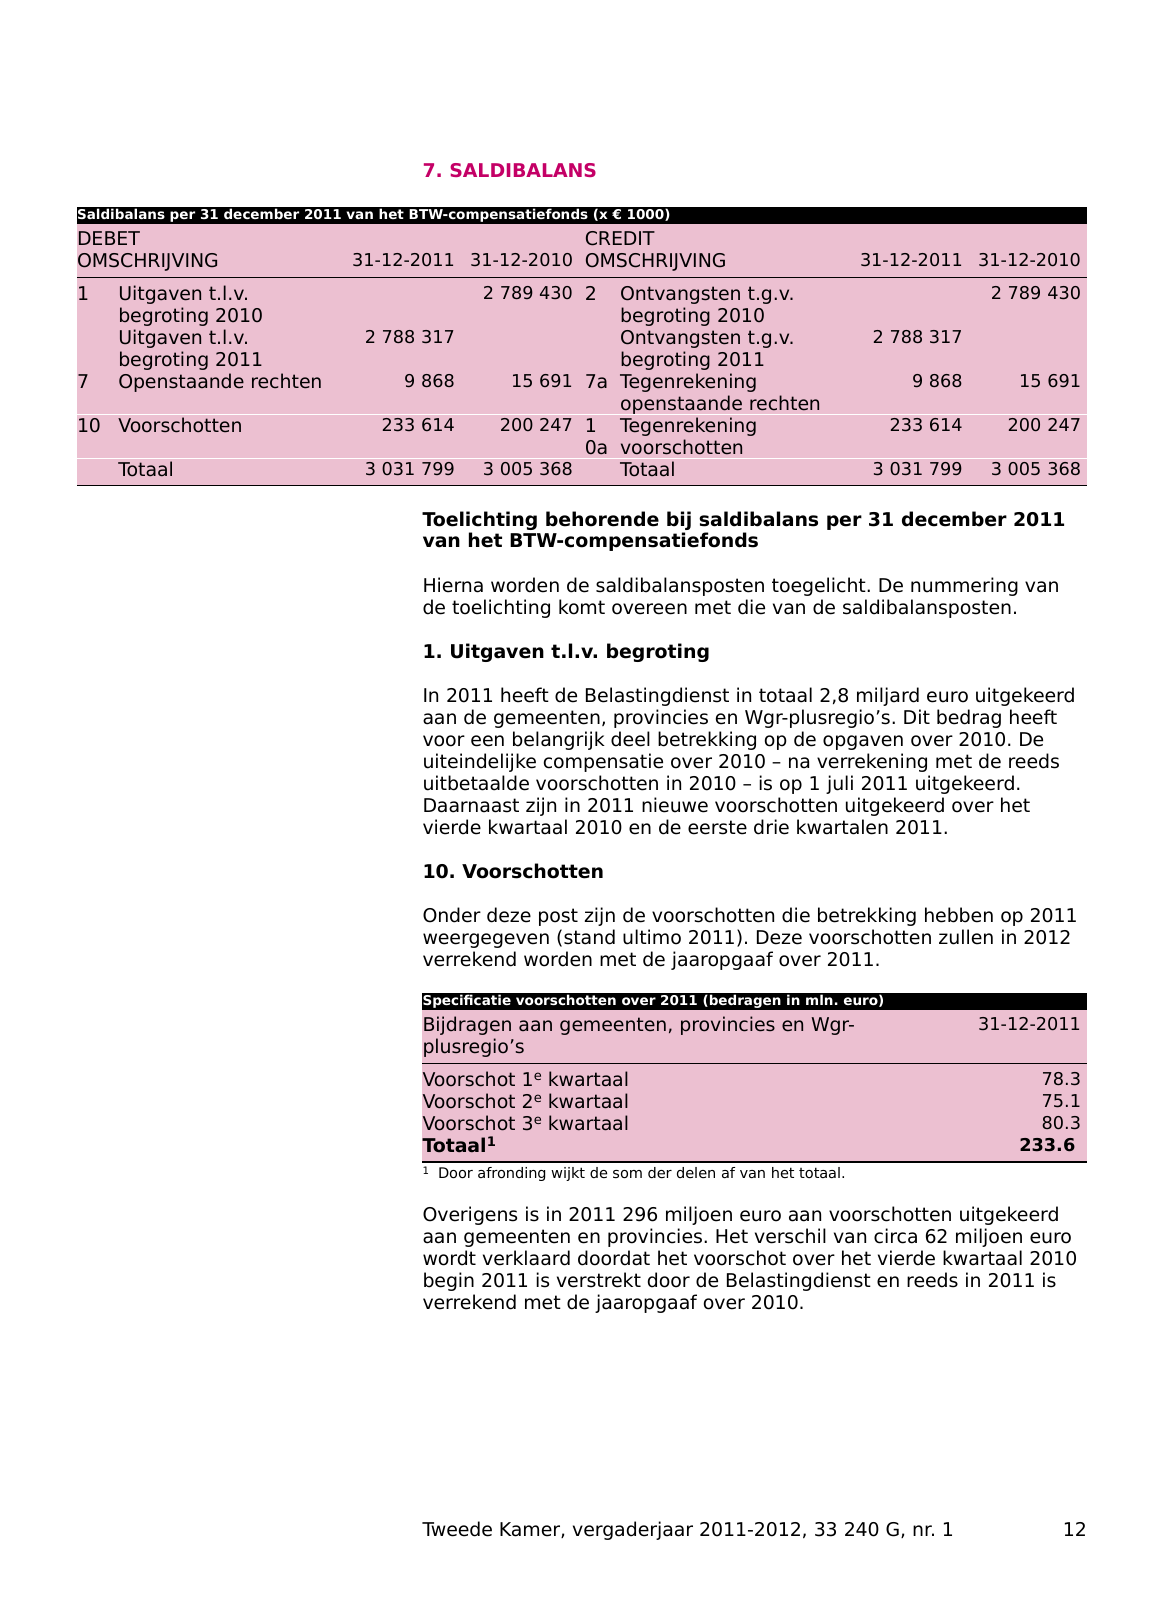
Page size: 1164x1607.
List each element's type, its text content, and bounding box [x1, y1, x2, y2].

table_cell CREDIT [579, 224, 850, 250]
table_cell [77, 327, 112, 371]
table_cell [343, 224, 461, 250]
table_cell 7 [77, 371, 112, 414]
table_cell 31-12-2011 [850, 250, 968, 277]
table_cell 3 031 799 [343, 459, 461, 485]
subtitle Toelichting behorende bij saldibalans per 31 december 2011 van het BTW-compensatiefonds [422, 508, 1087, 552]
table_cell DEBET [77, 224, 342, 250]
table_cell 200 247 [969, 415, 1087, 458]
table_cell 31-12-2011 [954, 1010, 1087, 1063]
table_cell Openstaande rechten [112, 371, 342, 414]
table_cell Uitgaven t.l.v. begroting 2011 [112, 327, 342, 371]
table_cell [969, 224, 1087, 250]
table_cell Tegenrekening openstaande rechten [614, 371, 850, 414]
table_cell Ontvangsten t.g.v. begroting 2011 [614, 327, 850, 371]
table_cell Uitgaven t.l.v. begroting 2010 [112, 278, 342, 327]
table_cell [969, 327, 1087, 371]
table_cell 15 691 [969, 371, 1087, 414]
table_cell 7a [579, 371, 614, 414]
subtitle 10. Voorschotten [422, 861, 1087, 883]
table_cell 1 [77, 278, 112, 327]
table_cell 3 005 368 [461, 459, 579, 485]
table_cell [850, 278, 968, 327]
table_cell 2 788 317 [343, 327, 461, 371]
table_cell 2 788 317 [850, 327, 968, 371]
table_cell 10a [579, 415, 614, 458]
table_header Saldibalans per 31 december 2011 van het BTW-compensatiefonds (x € 1000) [77, 207, 1087, 223]
table_header Specificatie voorschotten over 2011 (bedragen in mln. euro) [422, 993, 1087, 1009]
table_cell 2 789 430 [969, 278, 1087, 327]
text Hierna worden de saldibalansposten toegelicht. De nummering van de toelichting komt overeen met die van de saldibalansposten. [422, 574, 1087, 618]
table_cell 233.6 [954, 1135, 1087, 1161]
table_cell 75.1 [954, 1091, 1087, 1113]
table_cell 10 [77, 415, 112, 458]
table_cell Voorschot 1e kwartaal [422, 1064, 954, 1091]
table_cell OMSCHRIJVING [579, 250, 850, 277]
table_cell Totaal [112, 459, 342, 485]
table_cell 233 614 [343, 415, 461, 458]
table_cell [579, 327, 614, 371]
text Overigens is in 2011 296 miljoen euro aan voorschotten uitgekeerd aan gemeenten en provincies. Het verschil van circa 62 miljoen euro wordt verklaard doordat het voorschot over het vierde kwartaal 2010 begin 2011 is verstrekt door de Belastingdienst en reeds in 2011 is verrekend met de jaaropgaaf over 2010. [422, 1204, 1087, 1314]
table_cell [850, 224, 968, 250]
table_cell 9 868 [850, 371, 968, 414]
table_cell 200 247 [461, 415, 579, 458]
table_cell Voorschot 2e kwartaal [422, 1091, 954, 1113]
table_cell 31-12-2010 [969, 250, 1087, 277]
table_cell Voorschot 3e kwartaal [422, 1113, 954, 1135]
subtitle 1. Uitgaven t.l.v. begroting [422, 641, 1087, 663]
table_cell Tegenrekening voorschotten [614, 415, 850, 458]
subtitle 7. SALDIBALANS [422, 160, 1087, 182]
table_cell 233 614 [850, 415, 968, 458]
table_cell 3 005 368 [969, 459, 1087, 485]
table_cell 80.3 [954, 1113, 1087, 1135]
table_cell 31-12-2010 [461, 250, 579, 277]
table_cell Ontvangsten t.g.v. begroting 2010 [614, 278, 850, 327]
table_cell 1 Door afronding wijkt de som der delen af van het totaal. [422, 1163, 1087, 1182]
table_cell [461, 327, 579, 371]
table_cell 2 789 430 [461, 278, 579, 327]
table_cell [343, 278, 461, 327]
table_cell 3 031 799 [850, 459, 968, 485]
table_cell Totaal [614, 459, 850, 485]
table_cell [461, 224, 579, 250]
table_cell Voorschotten [112, 415, 342, 458]
table_cell OMSCHRIJVING [77, 250, 342, 277]
table_cell [77, 459, 112, 485]
text In 2011 heeft de Belastingdienst in totaal 2,8 miljard euro uitgekeerd aan de gemeenten, provincies en Wgr-plusregio’s. Dit bedrag heeft voor een belangrijk deel betrekking op de opgaven over 2010. De uiteindelijke compensatie over 2010 – na verrekening met de reeds uitbetaalde voorschotten in 2010 – is op 1 juli 2011 uitgekeerd. Daarnaast zijn in 2011 nieuwe voorschotten uitgekeerd over het vierde kwartaal 2010 en de eerste drie kwartalen 2011. [422, 685, 1087, 839]
table_cell Totaal1 [422, 1135, 954, 1161]
table_cell 31-12-2011 [343, 250, 461, 277]
table_cell Bijdragen aan gemeenten, provincies en Wgr-plusregio’s [422, 1010, 954, 1063]
text Onder deze post zijn de voorschotten die betrekking hebben op 2011 weergegeven (stand ultimo 2011). Deze voorschotten zullen in 2012 verrekend worden met de jaaropgaaf over 2011. [422, 905, 1087, 971]
table_cell [579, 459, 614, 485]
table_cell 9 868 [343, 371, 461, 414]
table_cell 78.3 [954, 1064, 1087, 1091]
table_cell 2 [579, 278, 614, 327]
table_cell 15 691 [461, 371, 579, 414]
